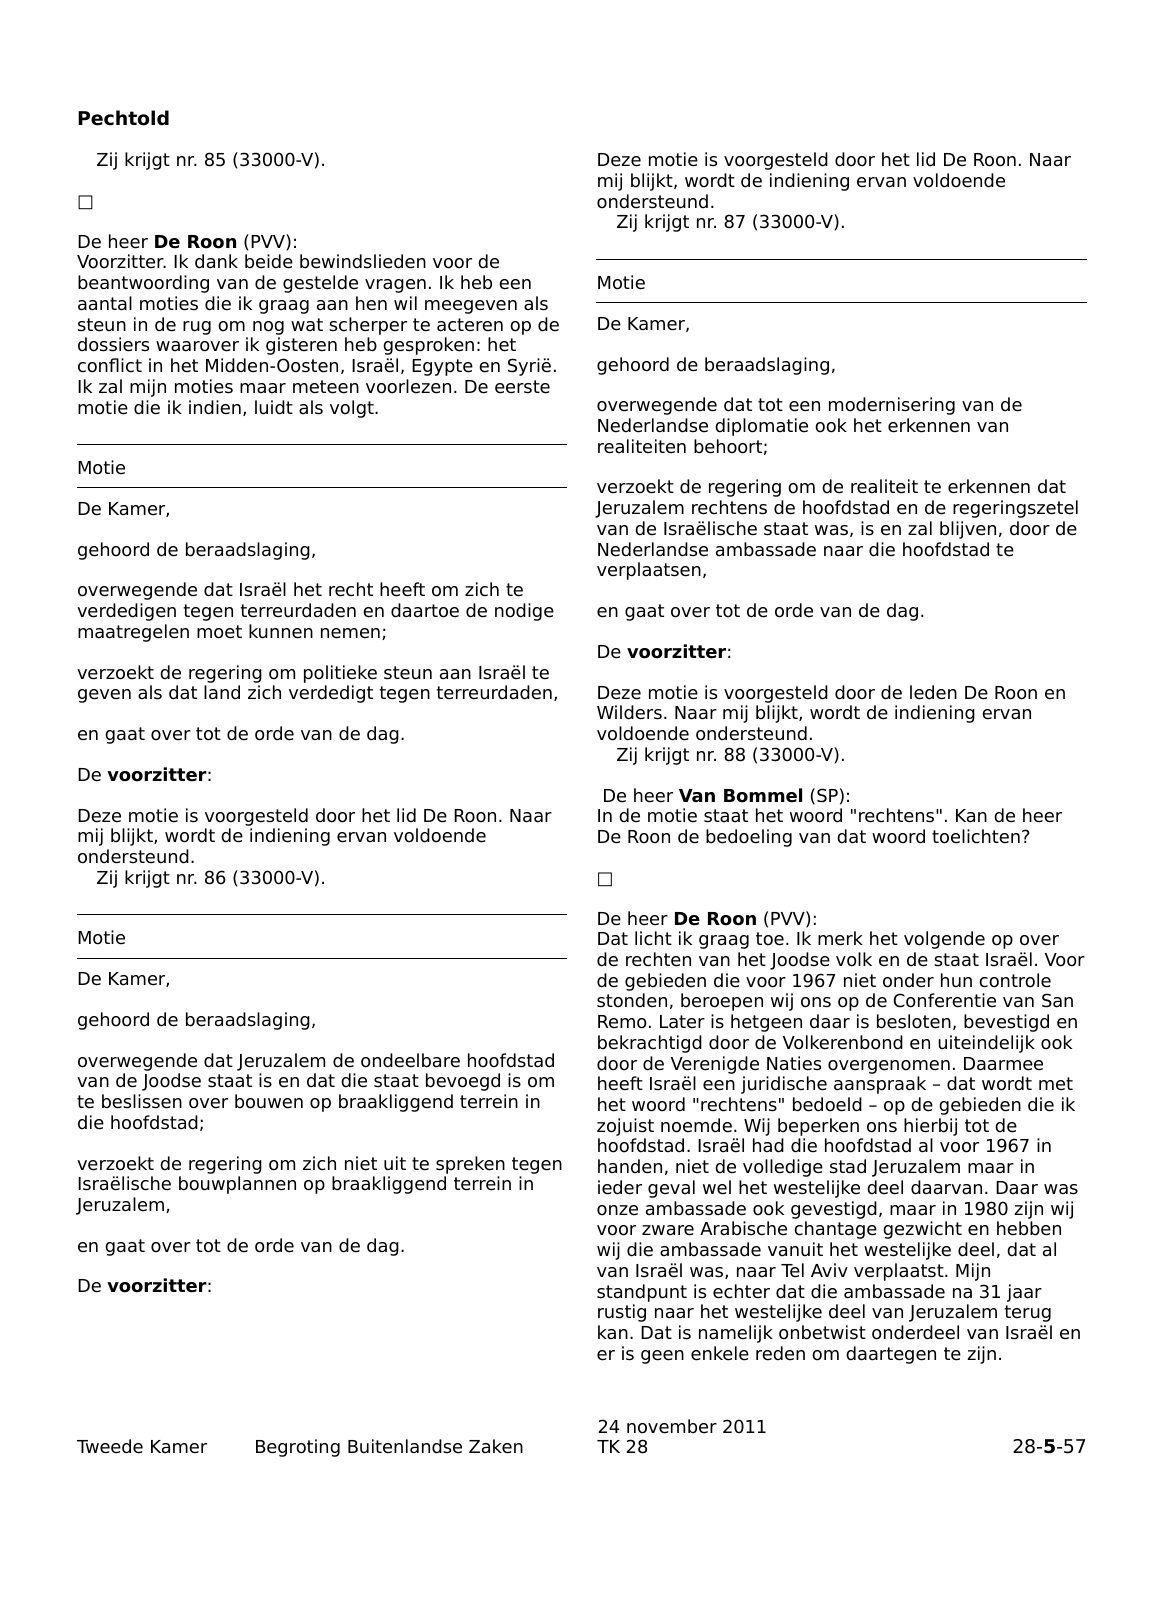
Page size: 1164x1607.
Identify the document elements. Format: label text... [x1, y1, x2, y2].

text verzoekt de regering om zich niet uit te spreken tegen Israëlische bouwplannen op braakliggend terrein in Jeruzalem, [77, 1153, 567, 1216]
text gehoord de beraadslaging, [77, 539, 567, 560]
text De Kamer, [596, 314, 1087, 334]
text overwegende dat tot een modernisering van de Nederlandse diplomatie ook het erkennen van realiteiten behoort; [596, 395, 1087, 457]
text De voorzitter: [596, 642, 1087, 662]
text Zij krijgt nr. 86 (33000-V). [77, 868, 567, 888]
text gehoord de beraadslaging, [77, 1010, 567, 1030]
text Deze motie is voorgesteld door de leden De Roon en Wilders. Naar mij blijkt, wordt de indiening ervan voldoende ondersteund. [596, 682, 1087, 745]
text Zij krijgt nr. 85 (33000-V). [77, 150, 567, 171]
text De heer De Roon (PVV): [596, 908, 1087, 929]
text Dat licht ik graag toe. Ik merk het volgende op over de rechten van het Joodse volk en de staat Israël. Voor de gebieden die voor 1967 niet onder hun controle stonden, beroepen wij ons op de Conferentie van San Remo. Later is hetgeen daar is besloten, bevestigd en bekrachtigd door de Volkerenbond en uiteindelijk ook door de Verenigde Naties overgenomen. Daarmee heeft Israël een juridische aanspraak – dat wordt met het woord "rechtens" bedoeld – op de gebieden die ik zojuist noemde. Wij beperken ons hierbij tot de hoofdstad. Israël had die hoofdstad al voor 1967 in handen, niet de volledige stad Jeruzalem maar in ieder geval wel het westelijke deel daarvan. Daar was onze ambassade ook gevestigd, maar in 1980 zijn wij voor zware Arabische chantage gezwicht en hebben wij die ambassade vanuit het westelijke deel, dat al van Israël was, naar Tel Aviv verplaatst. Mijn standpunt is echter dat die ambassade na 31 jaar rustig naar het westelijke deel van Jeruzalem terug kan. Dat is namelijk onbetwist onderdeel van Israël en er is geen enkele reden om daartegen te zijn. [596, 929, 1087, 1364]
text De heer Van Bommel (SP): [596, 785, 1087, 806]
text Deze motie is voorgesteld door het lid De Roon. Naar mij blijkt, wordt de indiening ervan voldoende ondersteund. [596, 150, 1087, 212]
text overwegende dat Jeruzalem de ondeelbare hoofdstad van de Joodse staat is en dat die staat bevoegd is om te beslissen over bouwen op braakliggend terrein in die hoofdstad; [77, 1050, 567, 1133]
text De voorzitter: [77, 1276, 567, 1297]
text verzoekt de regering om de realiteit te erkennen dat Jeruzalem rechtens de hoofdstad en de regeringszetel van de Israëlische staat was, is en zal blijven, door de Nederlandse ambassade naar die hoofdstad te verplaatsen, [596, 477, 1087, 581]
text en gaat over tot de orde van de dag. [596, 601, 1087, 622]
text De Kamer, [77, 969, 567, 990]
text □ [596, 868, 1087, 888]
text overwegende dat Israël het recht heeft om zich te verdedigen tegen terreurdaden en daartoe de nodige maatregelen moet kunnen nemen; [77, 580, 567, 642]
text Zij krijgt nr. 88 (33000-V). [596, 745, 1087, 765]
text De Kamer, [77, 499, 567, 519]
text In de motie staat het woord "rechtens". Kan de heer De Roon de bedoeling van dat woord toelichten? [596, 806, 1087, 848]
text Motie [77, 458, 567, 479]
text De voorzitter: [77, 765, 567, 785]
text De heer De Roon (PVV): [77, 232, 567, 252]
text Motie [596, 273, 1087, 294]
text gehoord de beraadslaging, [596, 354, 1087, 375]
text Deze motie is voorgesteld door het lid De Roon. Naar mij blijkt, wordt de indiening ervan voldoende ondersteund. [77, 805, 567, 868]
text Motie [77, 928, 567, 949]
text en gaat over tot de orde van de dag. [77, 1236, 567, 1256]
text Zij krijgt nr. 87 (33000-V). [596, 212, 1087, 233]
text en gaat over tot de orde van de dag. [77, 724, 567, 745]
text verzoekt de regering om politieke steun aan Israël te geven als dat land zich verdedigt tegen terreurdaden, [77, 662, 567, 704]
text Voorzitter. Ik dank beide bewindslieden voor de beantwoording van de gestelde vragen. Ik heb een aantal moties die ik graag aan hen wil meegeven als steun in de rug om nog wat scherper te acteren op de dossiers waarover ik gisteren heb gesproken: het conflict in het Midden-Oosten, Israël, Egypte en Syrië. Ik zal mijn moties maar meteen voorlezen. De eerste motie die ik indien, luidt als volgt. [77, 252, 567, 418]
text □ [77, 191, 567, 212]
